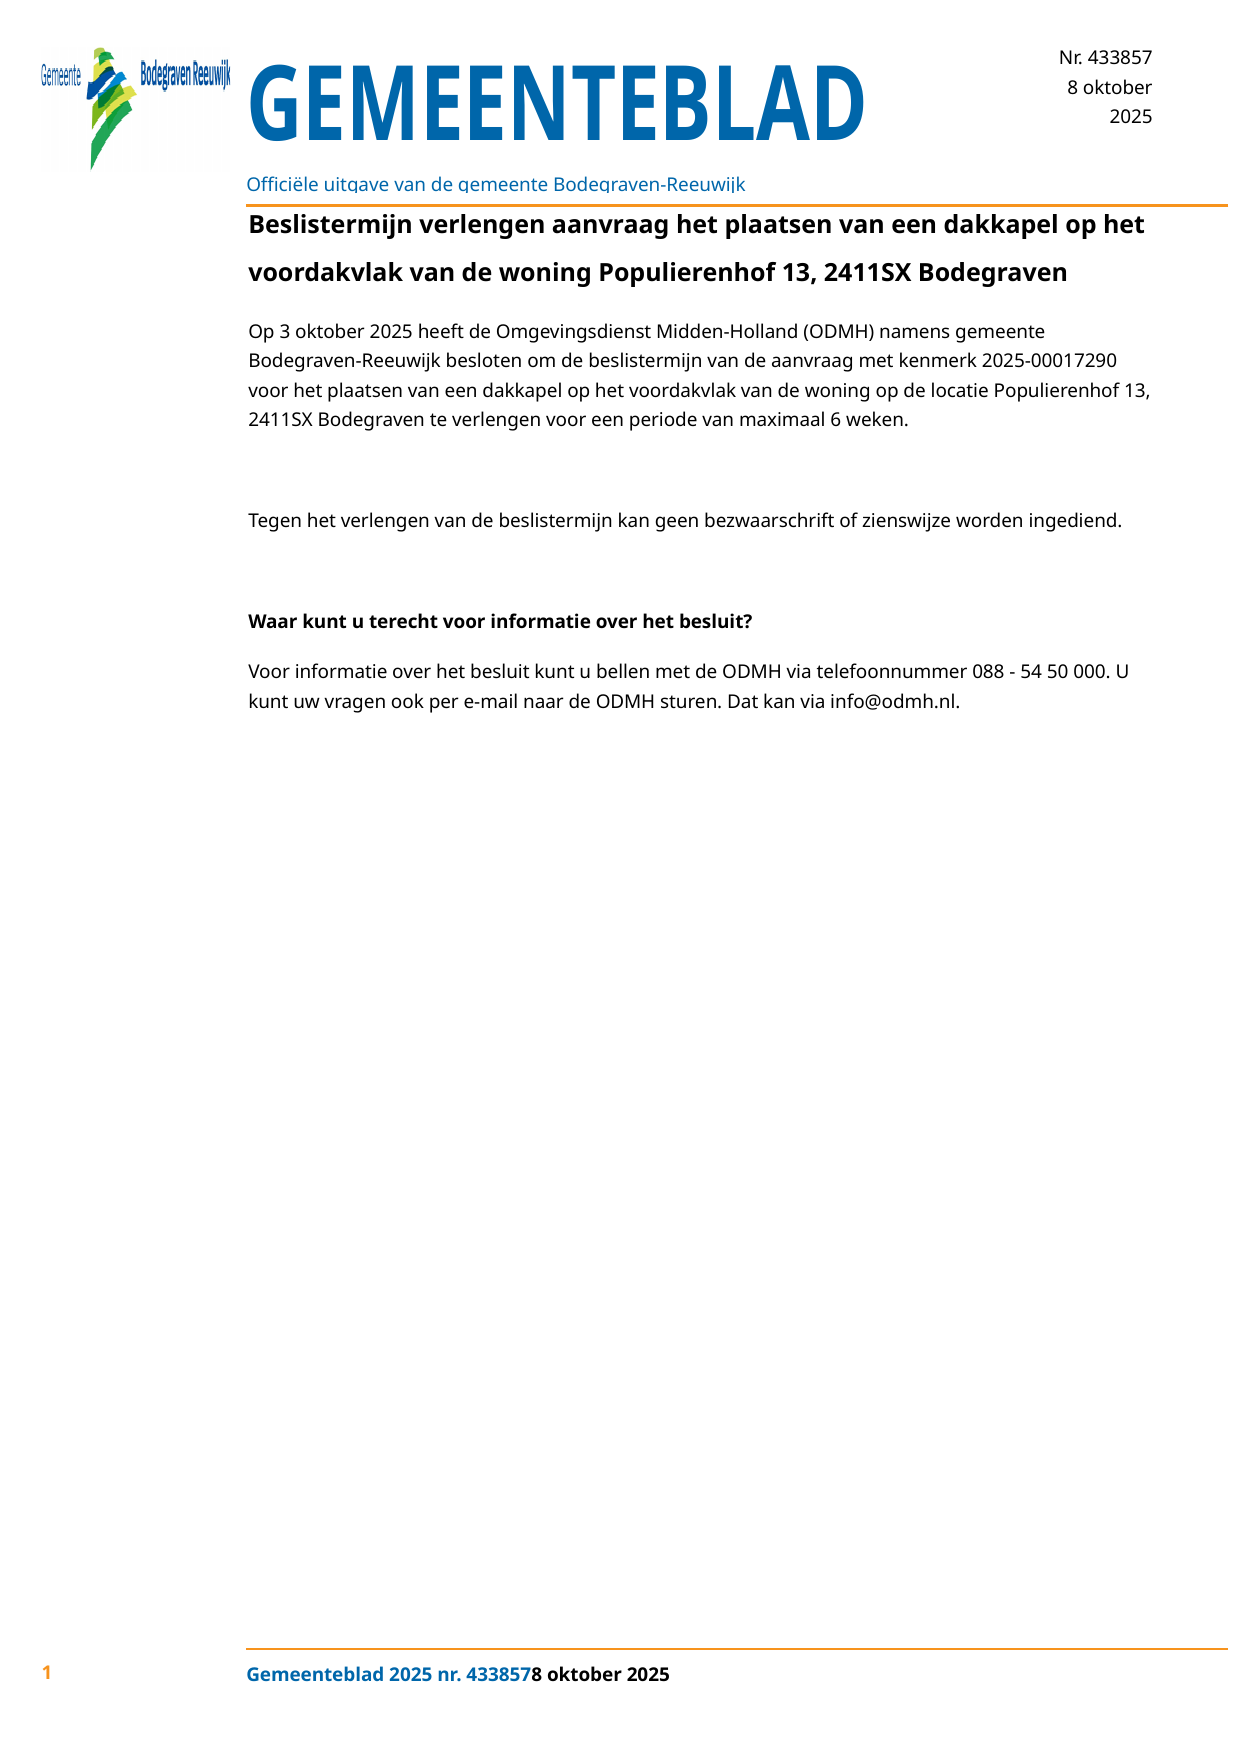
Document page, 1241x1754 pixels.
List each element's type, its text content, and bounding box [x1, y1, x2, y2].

picture [41, 47, 231, 172]
text Beslistermijn verlengen aanvraag het plaatsen van een dakkapel op het voordakvlak van de woning Populierenhof 13, 2411SX Bodegraven [248, 207, 1152, 288]
text Voor informatie over het besluit kunt u bellen met de ODMH via telefoonnummer 088 - 54 50 000. U kunt uw vragen ook per e-mail naar de ODMH sturen. Dat kan via info@odmh.nl. [248, 659, 1152, 714]
text Op 3 oktober 2025 heeft de Omgevingsdienst Midden-Holland (ODMH) namens gemeente Bodegraven-Reeuwijk besloten om de beslistermijn van de aanvraag met kenmerk 2025-00017290 voor het plaatsen van een dakkapel op het voordakvlak van de woning op de locatie Populierenhof 13, 2411SX Bodegraven te verlengen voor een periode van maximaal 6 weken. [248, 318, 1152, 432]
text Waar kunt u terecht voor informatie over het besluit? [248, 608, 1152, 634]
text Tegen het verlengen van de beslistermijn kan geen bezwaarschrift of zienswijze worden ingediend. [248, 507, 1152, 533]
